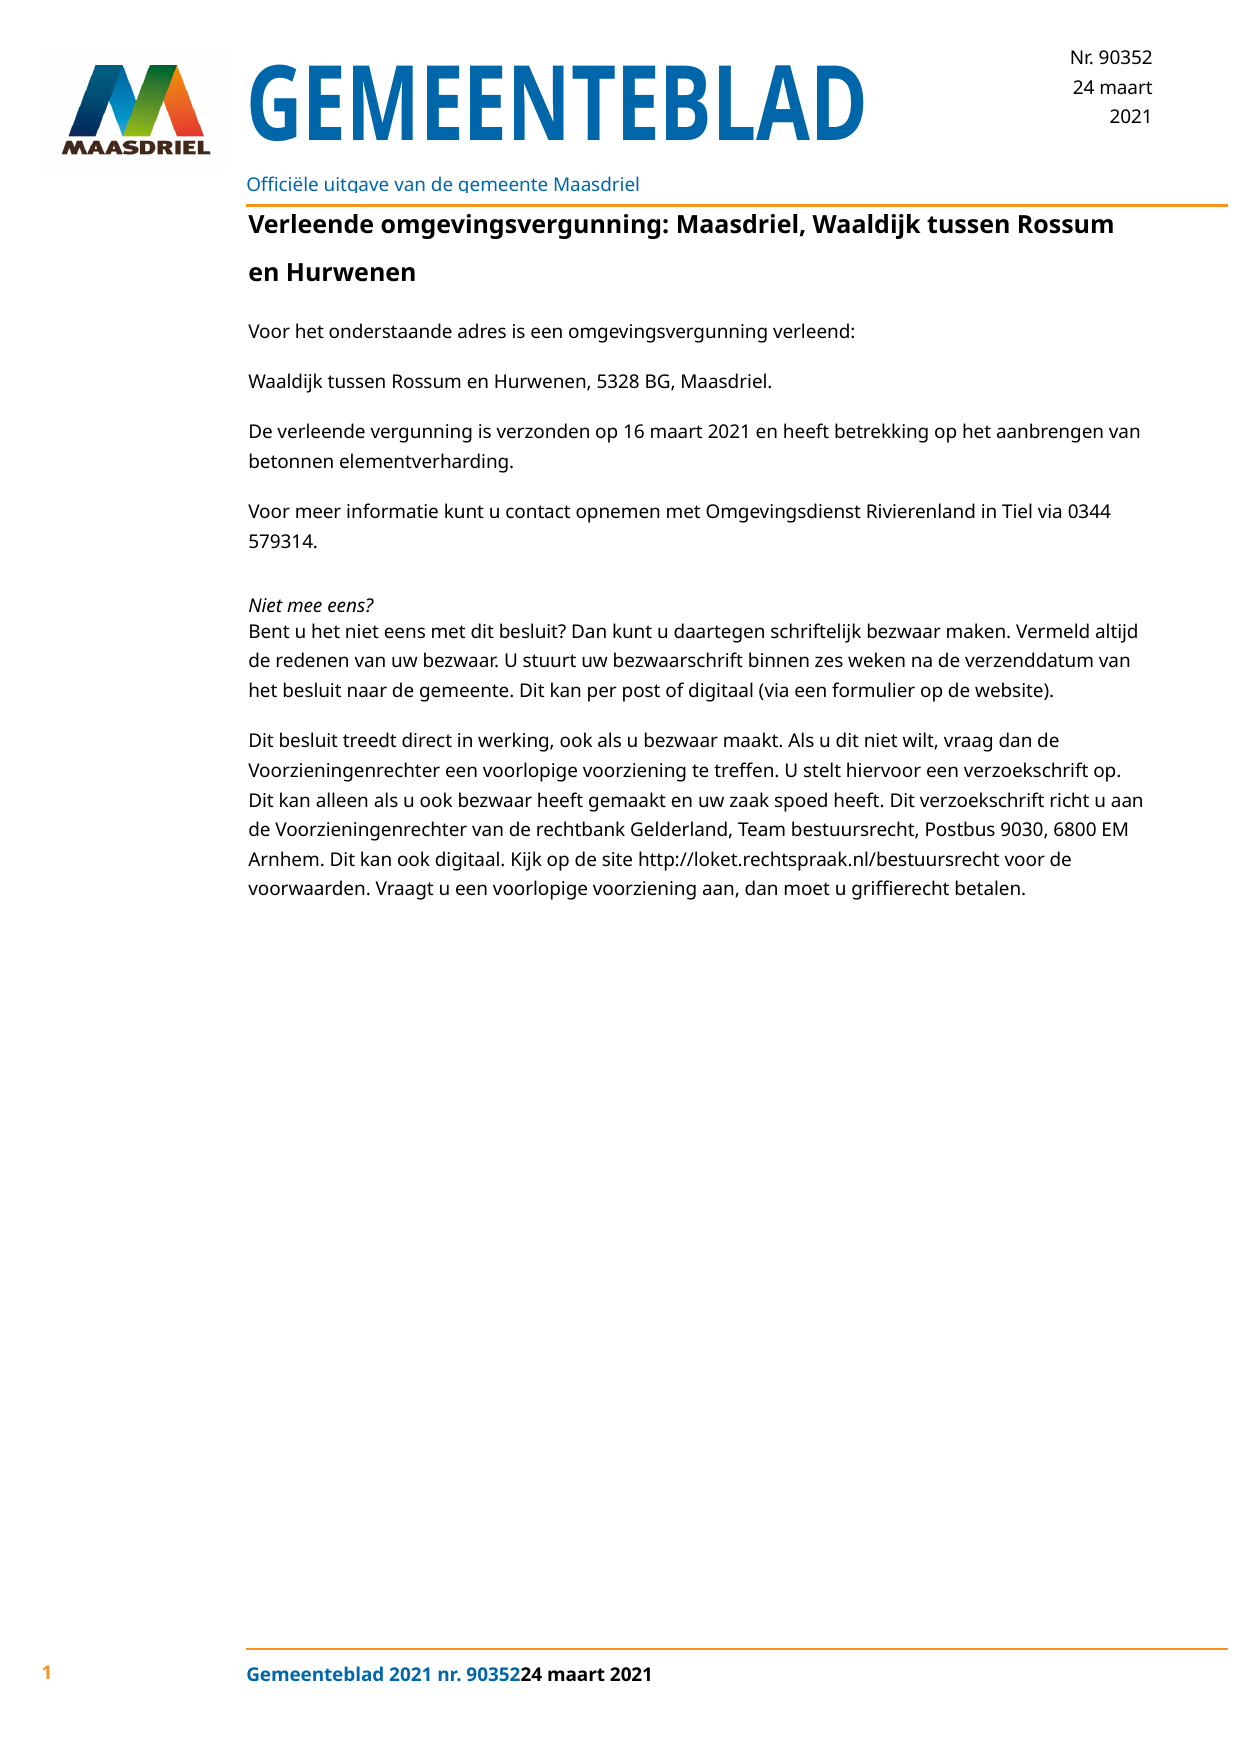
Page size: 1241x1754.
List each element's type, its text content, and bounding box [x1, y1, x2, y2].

text De verleende vergunning is verzonden op 16 maart 2021 en heeft betrekking op het aanbrengen van betonnen elementverharding. [248, 419, 1152, 474]
picture [41, 47, 231, 172]
text Bent u het niet eens met dit besluit? Dan kunt u daartegen schriftelijk bezwaar maken. Vermeld altijd de redenen van uw bezwaar. U stuurt uw bezwaarschrift binnen zes weken na de verzenddatum van het besluit naar de gemeente. Dit kan per post of digitaal (via een formulier op de website). [248, 618, 1152, 703]
text Dit besluit treedt direct in werking, ook als u bezwaar maakt. Als u dit niet wilt, vraag dan de Voorzieningenrechter een voorlopige voorziening te treffen. U stelt hiervoor een verzoekschrift op. Dit kan alleen als u ook bezwaar heeft gemaakt en uw zaak spoed heeft. Dit verzoekschrift richt u aan de Voorzieningenrechter van de rechtbank Gelderland, Team bestuursrecht, Postbus 9030, 6800 EM Arnhem. Dit kan ook digitaal. Kijk op de site http://loket.rechtspraak.nl/bestuursrecht voor de voorwaarden. Vraagt u een voorlopige voorziening aan, dan moet u griffierecht betalen. [248, 728, 1152, 901]
text Waaldijk tussen Rossum en Hurwenen, 5328 BG, Maasdriel. [248, 368, 1152, 394]
text Niet mee eens? [248, 592, 1152, 618]
text Voor meer informatie kunt u contact opnemen met Omgevingsdienst Rivierenland in Tiel via 0344 579314. [248, 499, 1152, 554]
text Voor het onderstaande adres is een omgevingsvergunning verleend: [248, 318, 1152, 344]
text Verleende omgevingsvergunning: Maasdriel, Waaldijk tussen Rossum en Hurwenen [248, 207, 1152, 288]
